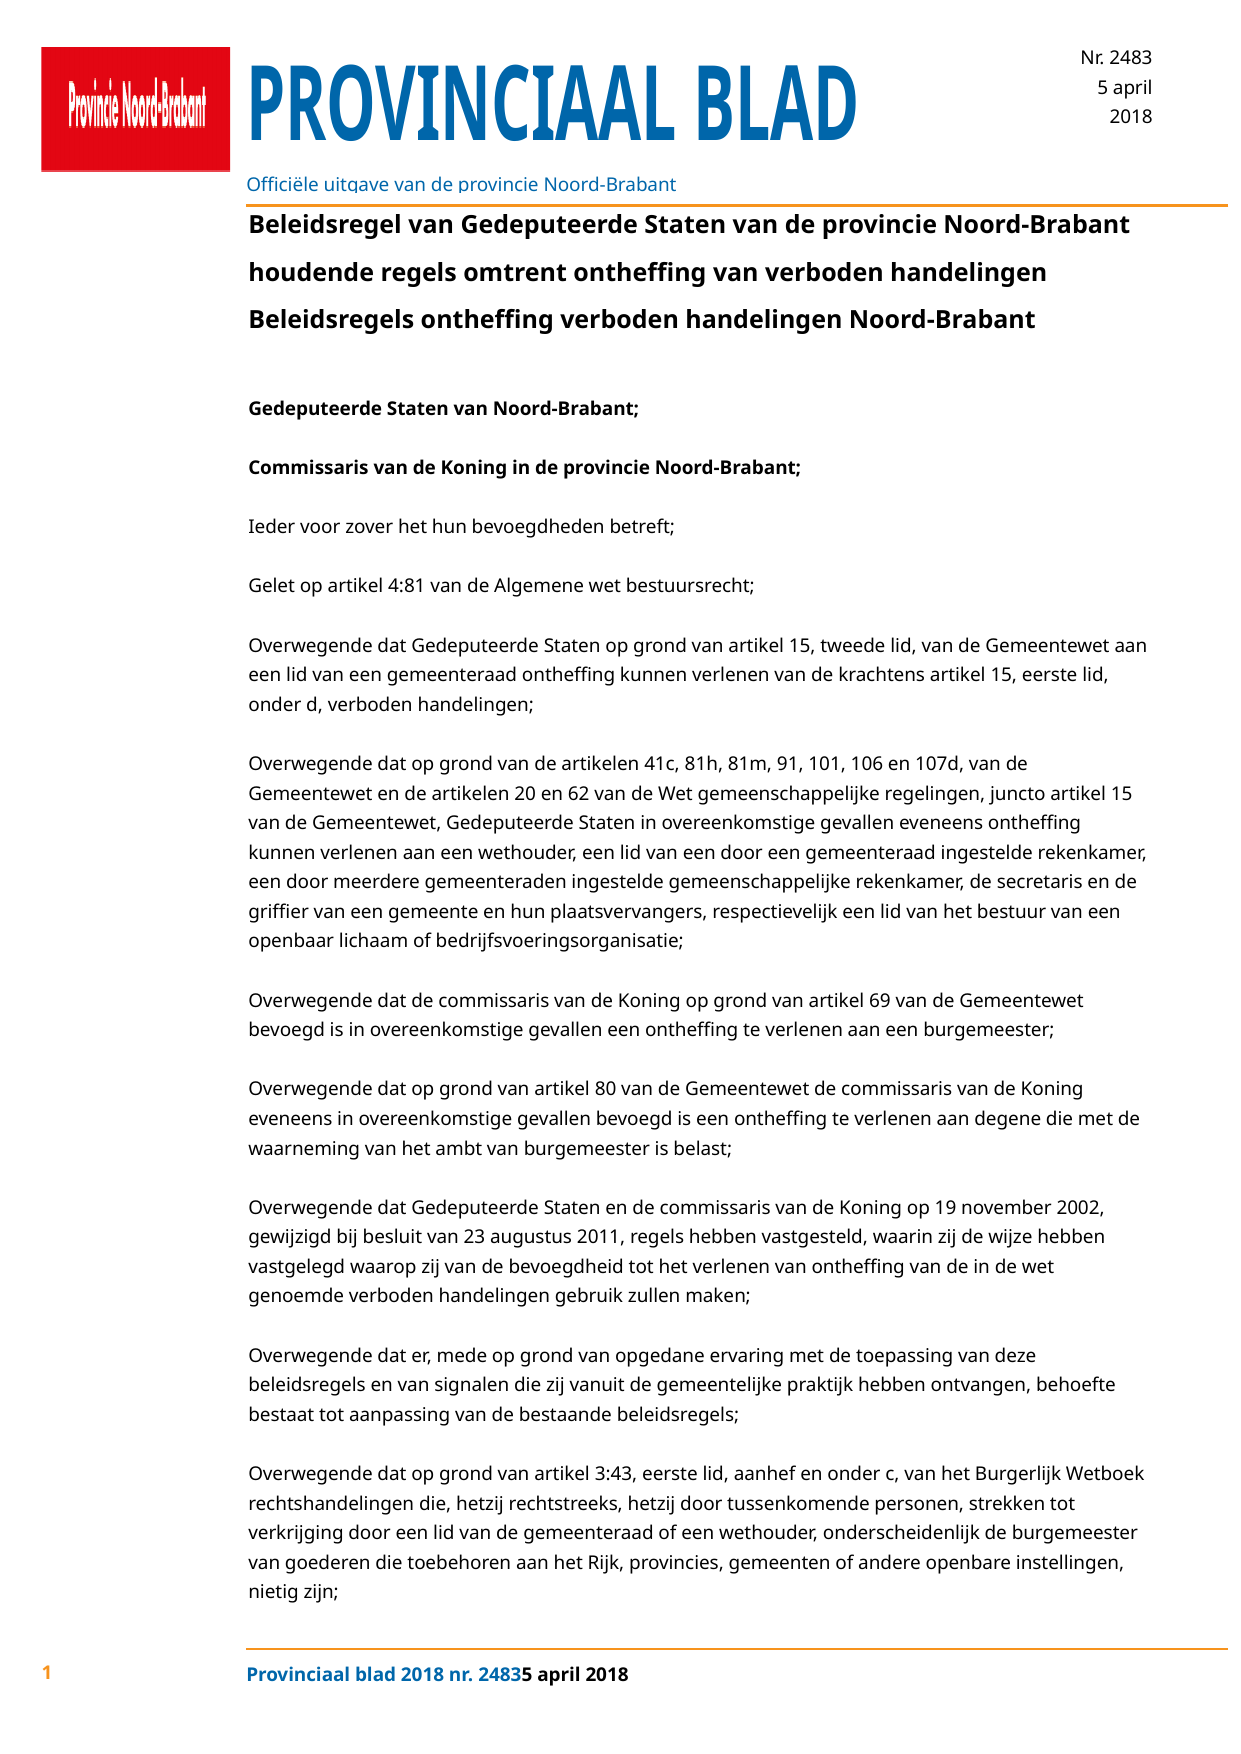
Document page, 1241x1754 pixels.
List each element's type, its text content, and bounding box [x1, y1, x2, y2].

text Overwegende dat Gedeputeerde Staten en de commissaris van de Koning op 19 november 2002, gewijzigd bij besluit van 23 augustus 2011, regels hebben vastgesteld, waarin zij de wijze hebben vastgelegd waarop zij van de bevoegdheid tot het verlenen van ontheffing van de in de wet genoemde verboden handelingen gebruik zullen maken; [248, 1194, 1152, 1308]
text Gelet op artikel 4:81 van de Algemene wet bestuursrecht; [248, 573, 1152, 598]
picture [41, 47, 231, 172]
text Overwegende dat Gedeputeerde Staten op grond van artikel 15, tweede lid, van de Gemeentewet aan een lid van een gemeenteraad ontheffing kunnen verlenen van de krachtens artikel 15, eerste lid, onder d, verboden handelingen; [248, 632, 1152, 717]
text Overwegende dat op grond van artikel 3:43, eerste lid, aanhef en onder c, van het Burgerlijk Wetboek rechtshandelingen die, hetzij rechtstreeks, hetzij door tussenkomende personen, strekken tot verkrijging door een lid van de gemeenteraad of een wethouder, onderscheidenlijk de burgemeester van goederen die toebehoren aan het Rijk, provincies, gemeenten of andere openbare instellingen, nietig zijn; [248, 1460, 1152, 1604]
text Overwegende dat er, mede op grond van opgedane ervaring met de toepassing van deze beleidsregels en van signalen die zij vanuit de gemeentelijke praktijk hebben ontvangen, behoefte bestaat tot aanpassing van de bestaande beleidsregels; [248, 1342, 1152, 1427]
text Beleidsregel van Gedeputeerde Staten van de provincie Noord-Brabant houdende regels omtrent ontheffing van verboden handelingen Beleidsregels ontheffing verboden handelingen Noord-Brabant [248, 207, 1152, 336]
text Overwegende dat de commissaris van de Koning op grond van artikel 69 van de Gemeentewet bevoegd is in overeenkomstige gevallen een ontheffing te verlenen aan een burgemeester; [248, 987, 1152, 1042]
text Overwegende dat op grond van artikel 80 van de Gemeentewet de commissaris van de Koning eveneens in overeenkomstige gevallen bevoegd is een ontheffing te verlenen aan degene die met de waarneming van het ambt van burgemeester is belast; [248, 1076, 1152, 1160]
text Ieder voor zover het hun bevoegdheden betreft; [248, 513, 1152, 539]
text Commissaris van de Koning in de provincie Noord-Brabant; [248, 454, 1152, 480]
text Gedeputeerde Staten van Noord-Brabant; [248, 395, 1152, 421]
text Overwegende dat op grond van de artikelen 41c, 81h, 81m, 91, 101, 106 en 107d, van de Gemeentewet en de artikelen 20 en 62 van de Wet gemeenschappelijke regelingen, juncto artikel 15 van de Gemeentewet, Gedeputeerde Staten in overeenkomstige gevallen eveneens ontheffing kunnen verlenen aan een wethouder, een lid van een door een gemeenteraad ingestelde rekenkamer, een door meerdere gemeenteraden ingestelde gemeenschappelijke rekenkamer, de secretaris en de griffier van een gemeente en hun plaatsvervangers, respectievelijk een lid van het bestuur van een openbaar lichaam of bedrijfsvoeringsorganisatie; [248, 750, 1152, 953]
